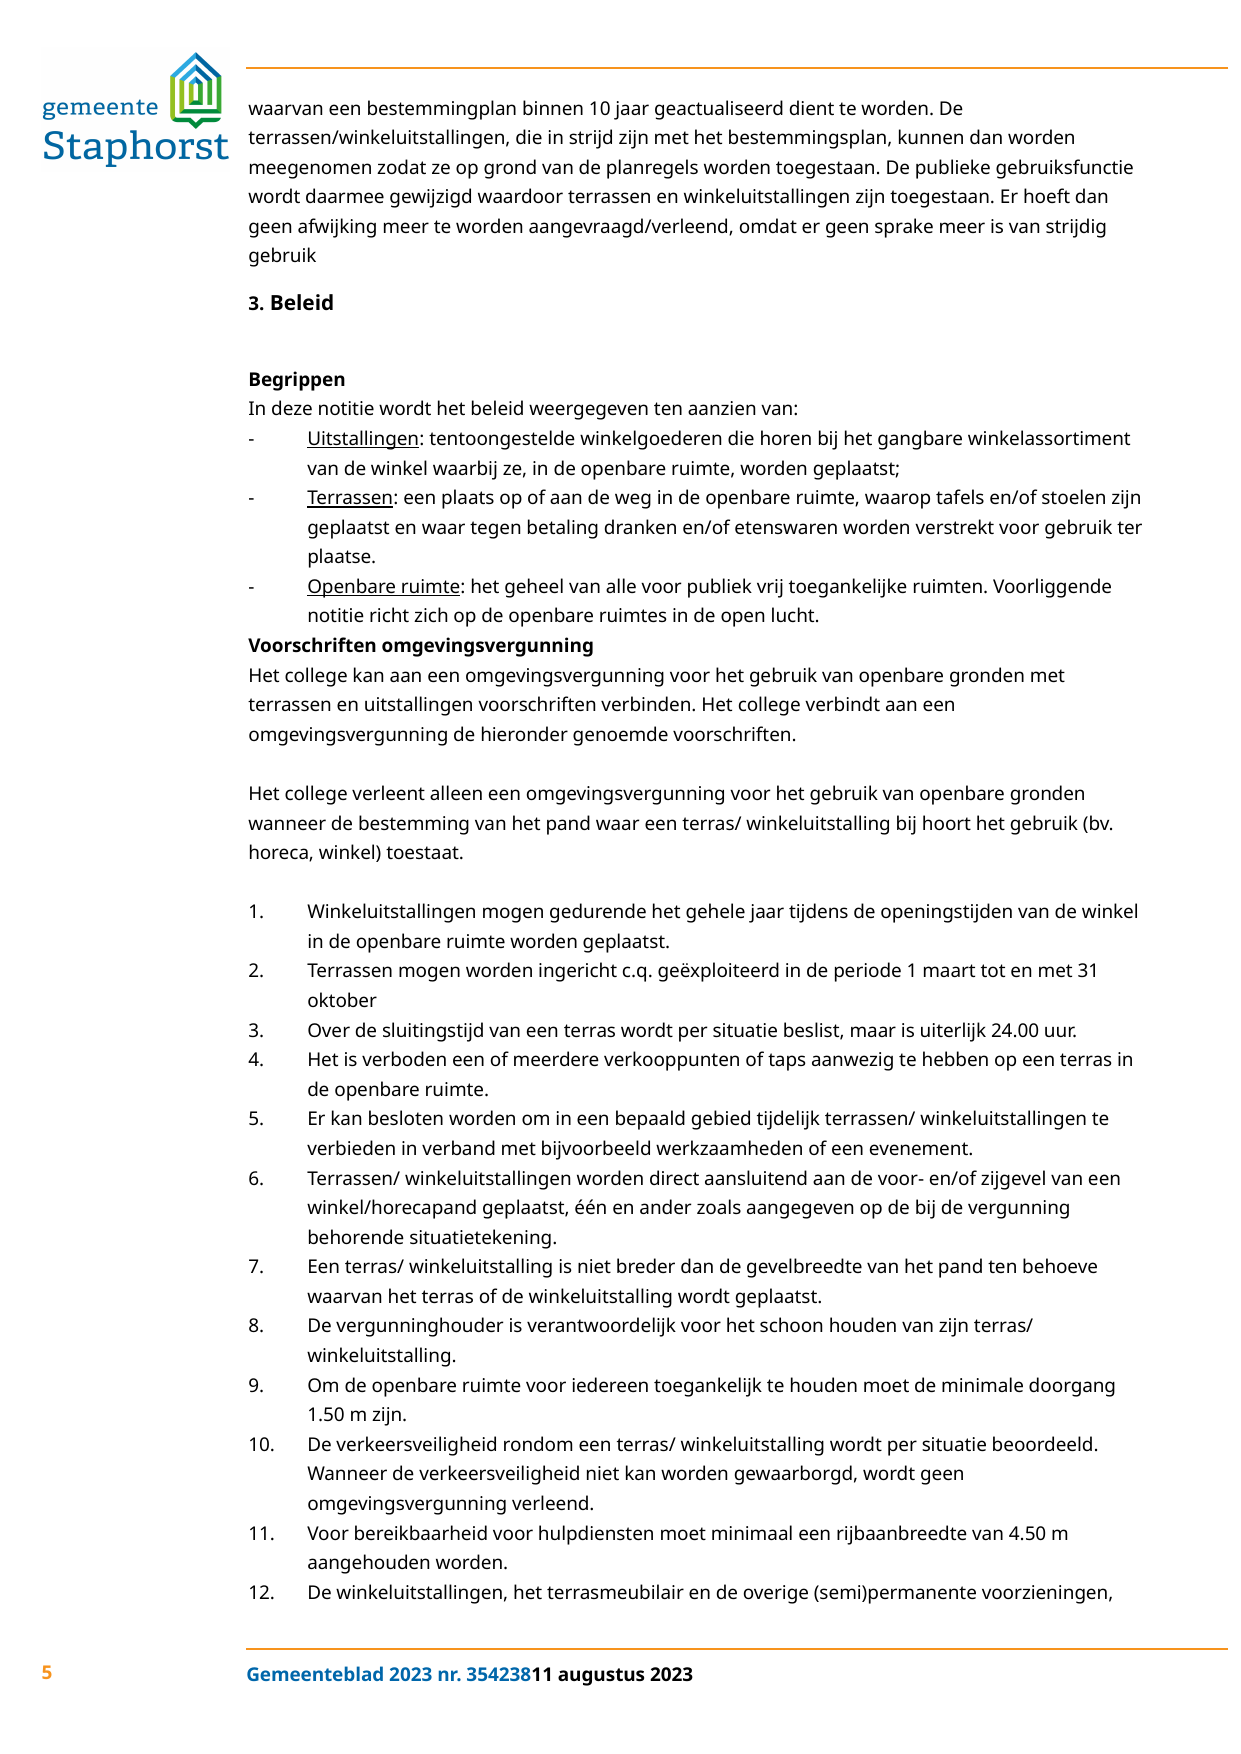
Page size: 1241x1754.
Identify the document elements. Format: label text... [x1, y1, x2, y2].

list Het is verboden een of meerdere verkooppunten of taps aanwezig te hebben op een terras in de openbare ruimte. [248, 1046, 1152, 1102]
text Het college kan aan een omgevingsvergunning voor het gebruik van openbare gronden met terrassen en uitstallingen voorschriften verbinden. Het college verbindt aan een omgevingsvergunning de hieronder genoemde voorschriften. [248, 662, 1152, 747]
list Uitstallingen: tentoongestelde winkelgoederen die horen bij het gangbare winkelassortiment van de winkel waarbij ze, in de openbare ruimte, worden geplaatst; [248, 425, 1152, 481]
text Voorschriften omgevingsvergunning [248, 632, 1152, 658]
list Terrassen: een plaats op of aan de weg in de openbare ruimte, waarop tafels en/of stoelen zijn geplaatst en waar tegen betaling dranken en/of etenswaren worden verstrekt voor gebruik ter plaatse. [248, 484, 1152, 569]
list De winkeluitstallingen, het terrasmeubilair en de overige (semi)permanente voorzieningen, [248, 1579, 1152, 1605]
list Er kan besloten worden om in een bepaald gebied tijdelijk terrassen/ winkeluitstallingen te verbieden in verband met bijvoorbeeld werkzaamheden of een evenement. [248, 1106, 1152, 1161]
text Het college verleent alleen een omgevingsvergunning voor het gebruik van openbare gronden wanneer de bestemming van het pand waar een terras/ winkeluitstalling bij hoort het gebruik (bv. horeca, winkel) toestaat. [248, 780, 1152, 865]
list Winkeluitstallingen mogen gedurende het gehele jaar tijdens de openingstijden van de winkel in de openbare ruimte worden geplaatst. [248, 898, 1152, 954]
text Begrippen [248, 366, 1152, 392]
text waarvan een bestemmingplan binnen 10 jaar geactualiseerd dient te worden. De terrassen/winkeluitstallingen, die in strijd zijn met het bestemmingsplan, kunnen dan worden meegenomen zodat ze op grond van de planregels worden toegestaan. De publieke gebruiksfunctie wordt daarmee gewijzigd waardoor terrassen en winkeluitstallingen zijn toegestaan. Er hoeft dan geen afwijking meer te worden aangevraagd/verleend, omdat er geen sprake meer is van strijdig gebruik [248, 95, 1152, 268]
text 3. Beleid [248, 288, 1152, 317]
list Terrassen mogen worden ingericht c.q. geëxploiteerd in de periode 1 maart tot en met 31 oktober [248, 958, 1152, 1013]
list De vergunninghouder is verantwoordelijk voor het schoon houden van zijn terras/ winkeluitstalling. [248, 1313, 1152, 1368]
text In deze notitie wordt het beleid weergegeven ten aanzien van: [248, 396, 1152, 421]
list De verkeersveiligheid rondom een terras/ winkeluitstalling wordt per situatie beoordeeld. Wanneer de verkeersveiligheid niet kan worden gewaarborgd, wordt geen omgevingsvergunning verleend. [248, 1431, 1152, 1516]
list Om de openbare ruimte voor iedereen toegankelijk te houden moet de minimale doorgang 1.50 m zijn. [248, 1372, 1152, 1427]
list Terrassen/ winkeluitstallingen worden direct aansluitend aan de voor- en/of zijgevel van een winkel/horecapand geplaatst, één en ander zoals aangegeven op de bij de vergunning behorende situatietekening. [248, 1165, 1152, 1250]
list Voor bereikbaarheid voor hulpdiensten moet minimaal een rijbaanbreedte van 4.50 m aangehouden worden. [248, 1520, 1152, 1575]
picture [41, 47, 231, 172]
list Openbare ruimte: het geheel van alle voor publiek vrij toegankelijke ruimten. Voorliggende notitie richt zich op de openbare ruimtes in de open lucht. [248, 573, 1152, 628]
list Een terras/ winkeluitstalling is niet breder dan de gevelbreedte van het pand ten behoeve waarvan het terras of de winkeluitstalling wordt geplaatst. [248, 1253, 1152, 1309]
list Over de sluitingstijd van een terras wordt per situatie beslist, maar is uiterlijk 24.00 uur. [248, 1017, 1152, 1043]
